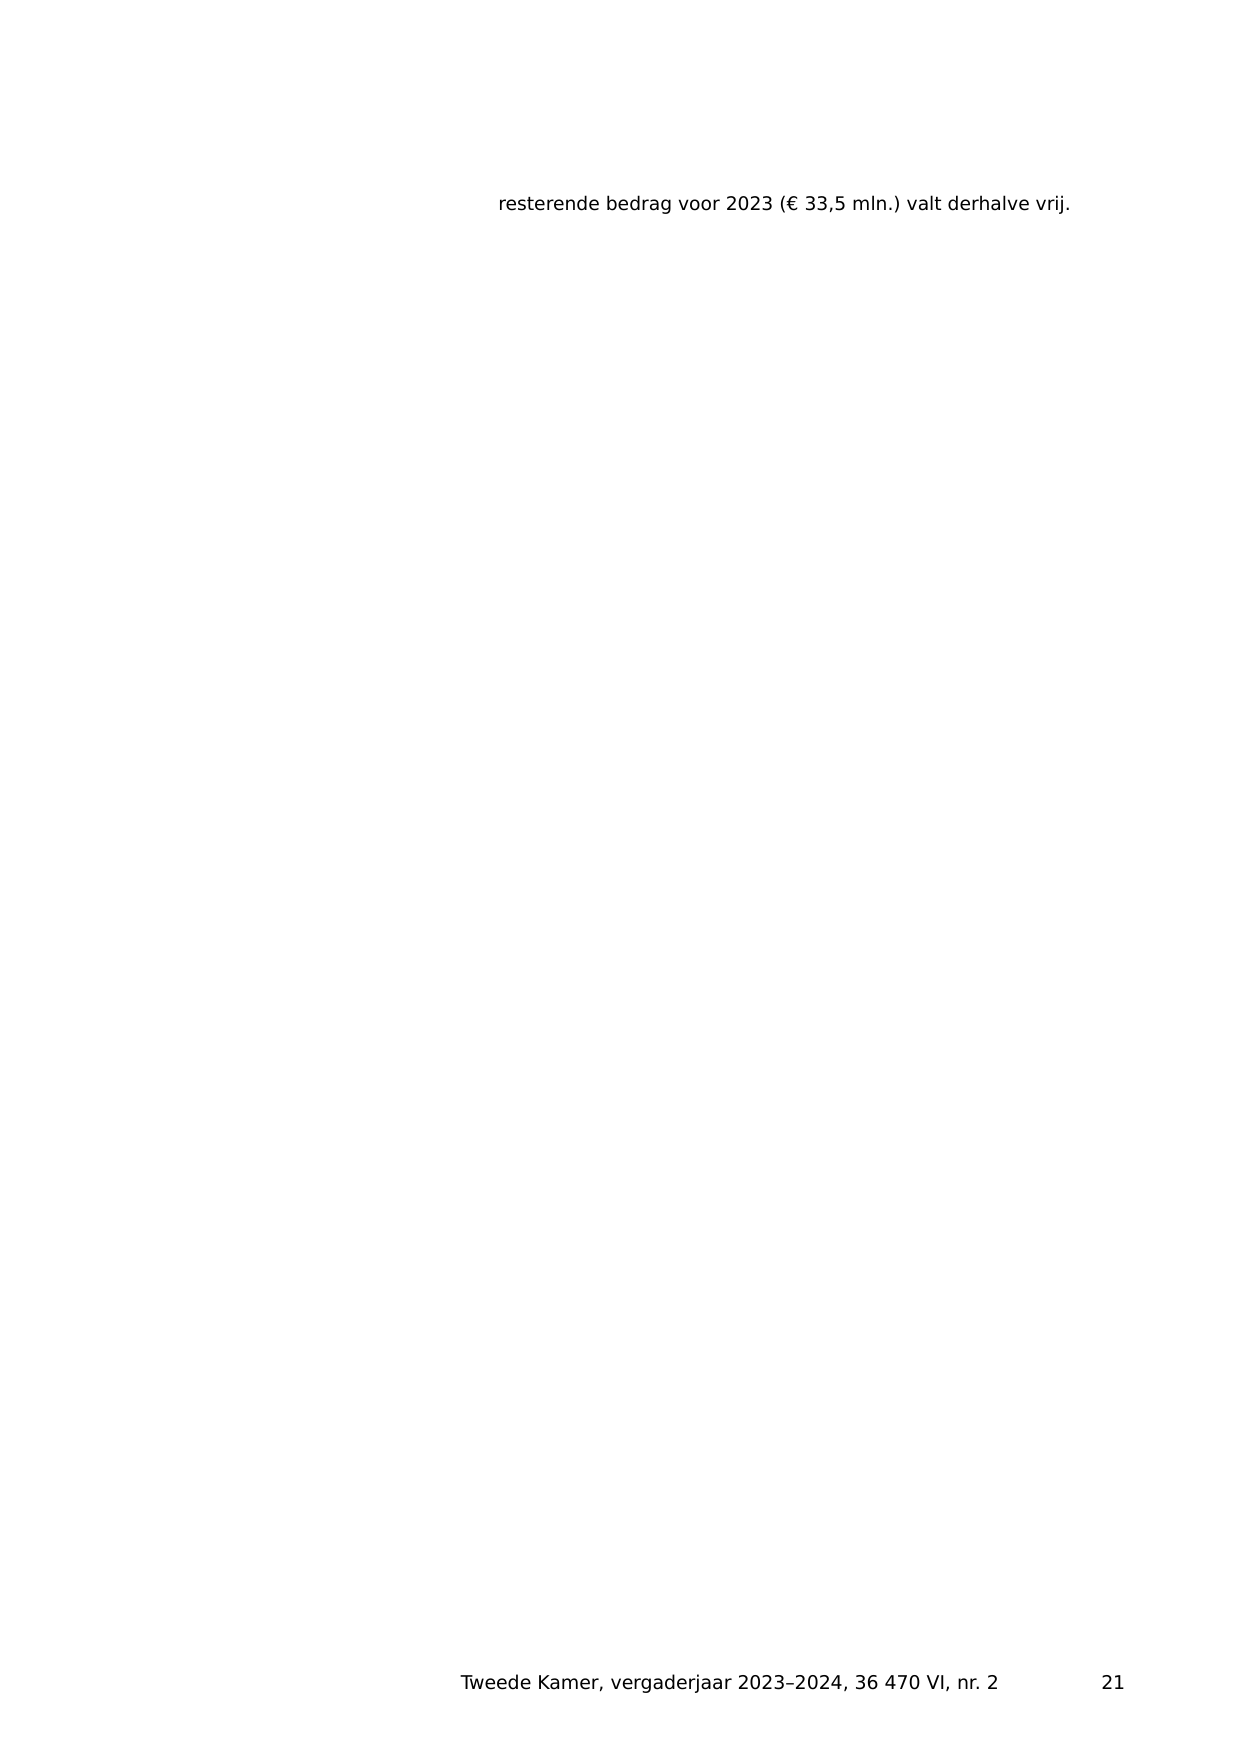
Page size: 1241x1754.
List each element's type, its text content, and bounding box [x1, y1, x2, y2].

list resterende bedrag voor 2023 (€ 33,5 mln.) valt derhalve vrĳ. [461, 191, 1125, 216]
